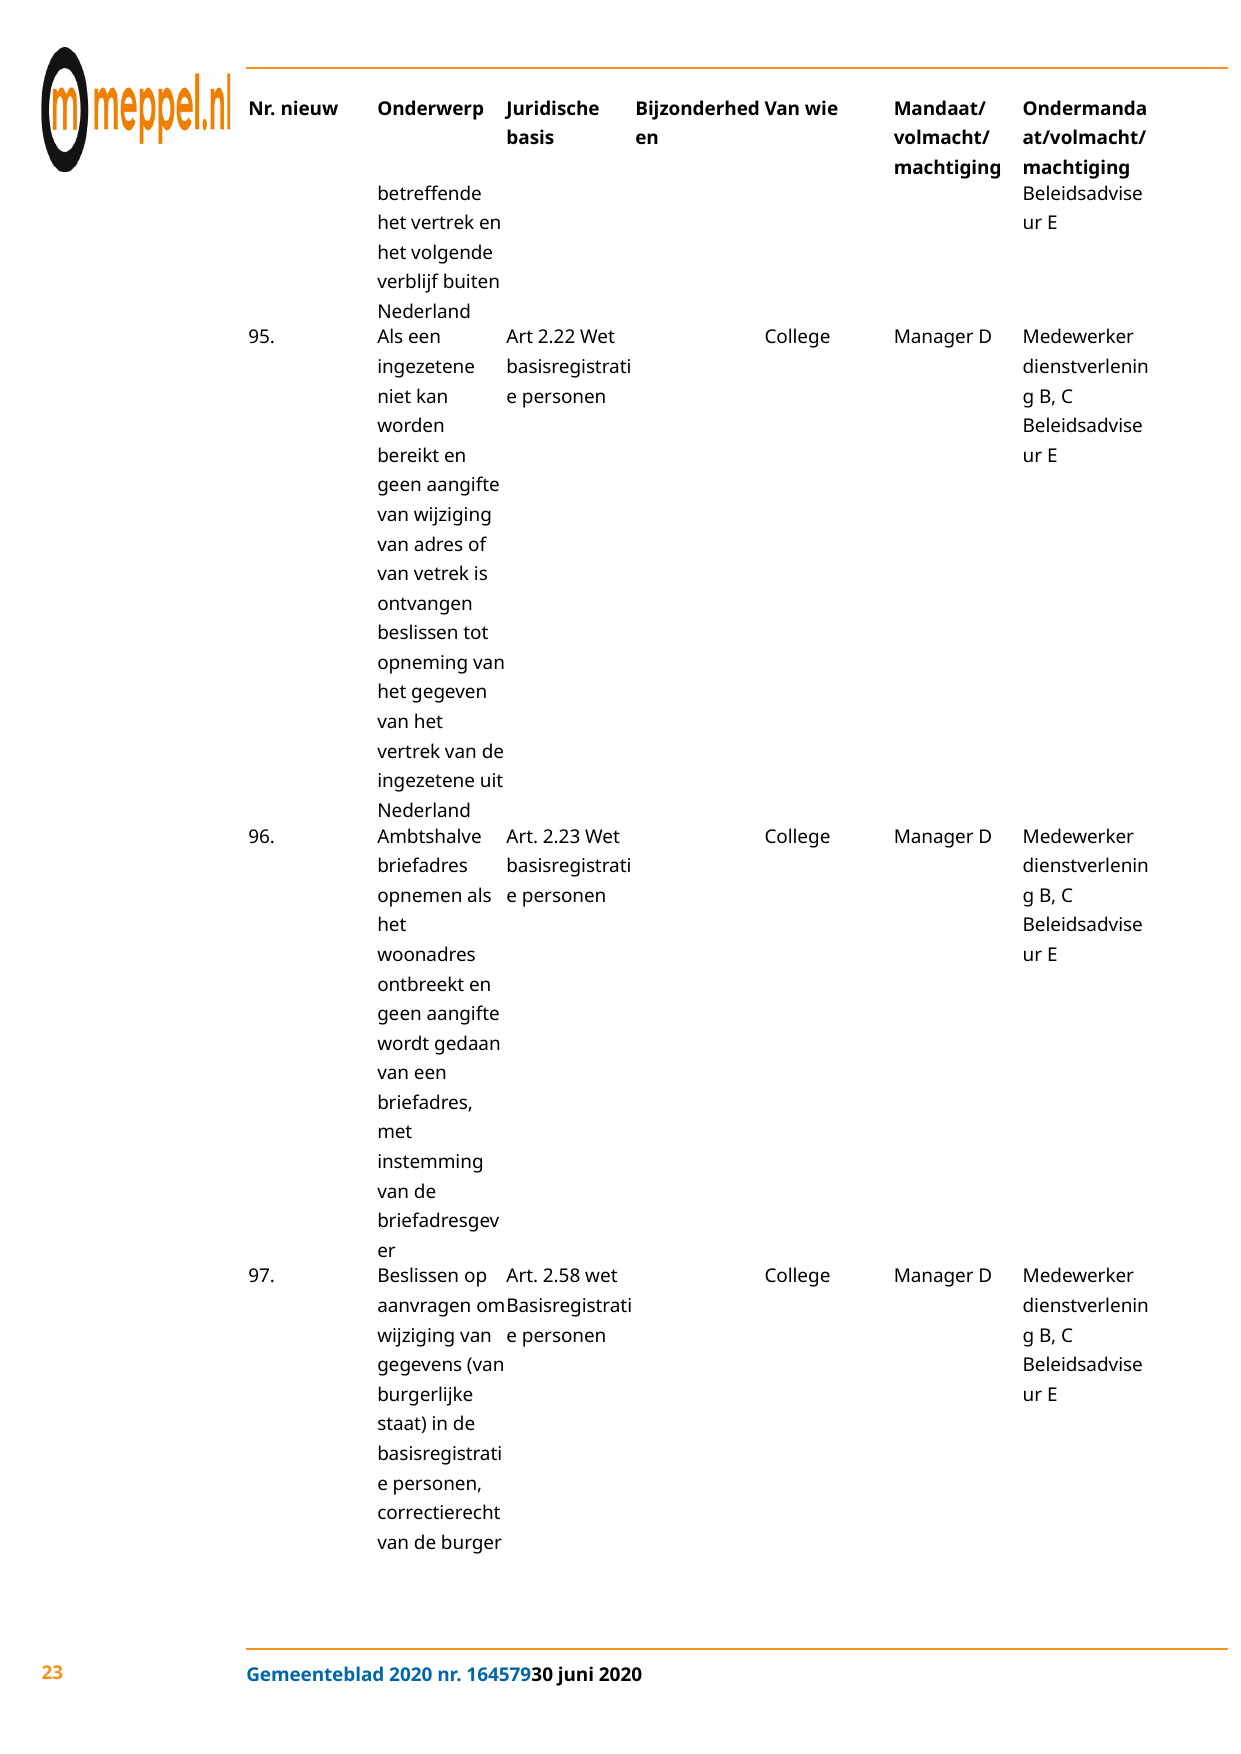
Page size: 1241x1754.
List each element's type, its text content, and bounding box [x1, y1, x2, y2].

table_header Nr. nieuw [248, 95, 377, 180]
table_cell [635, 1263, 764, 1555]
table_cell Beleidsadviseur E [1023, 180, 1152, 324]
table_cell College [764, 823, 893, 1263]
table_cell [635, 823, 764, 1263]
table_cell betreffende het vertrek en het volgende verblijf buiten Nederland [377, 180, 506, 324]
table_cell Art. 2.23 Wet basisregistratie personen [506, 823, 635, 1263]
table_cell [506, 180, 635, 324]
table_cell Medewerker dienstverlening B, C Beleidsadviseur E [1023, 1263, 1152, 1555]
table_cell [764, 180, 893, 324]
table_cell [635, 180, 764, 324]
table_cell [894, 180, 1022, 324]
table_cell Ambtshalve briefadres opnemen als het woonadres ontbreekt en geen aangifte wordt gedaan van een briefadres, met instemming van de briefadresgever [377, 823, 506, 1263]
table_header Bijzonderheden [635, 95, 764, 180]
table_header Juridische basis [506, 95, 635, 180]
table_cell College [764, 324, 893, 823]
table_cell [248, 180, 377, 324]
table_cell Medewerker dienstverlening B, C Beleidsadviseur E [1023, 823, 1152, 1263]
table_header Onderwerp [377, 95, 506, 180]
table_cell Art 2.22 Wet basisregistratie personen [506, 324, 635, 823]
table_cell Medewerker dienstverlening B, C Beleidsadviseur E [1023, 324, 1152, 823]
table_header Ondermandaat/volmacht/ machtiging [1023, 95, 1152, 180]
table_cell Beslissen op aanvragen om wijziging van gegevens (van burgerlijke staat) in de basisregistratie personen, correctierecht van de burger [377, 1263, 506, 1555]
table_cell Manager D [894, 324, 1022, 823]
table_cell Als een ingezetene niet kan worden bereikt en geen aangifte van wijziging van adres of van vetrek is ontvangen beslissen tot opneming van het gegeven van het vertrek van de ingezetene uit Nederland [377, 324, 506, 823]
table_header Mandaat/volmacht/machtiging [894, 95, 1022, 180]
table_cell [248, 823, 377, 1263]
table_header Van wie [764, 95, 893, 180]
table_cell Art. 2.58 wet Basisregistratie personen [506, 1263, 635, 1555]
table_cell College [764, 1263, 893, 1555]
table_cell [248, 324, 377, 823]
table_cell Manager D [894, 1263, 1022, 1555]
picture [41, 47, 231, 172]
table_cell [248, 1263, 377, 1555]
table_cell [635, 324, 764, 823]
table_cell Manager D [894, 823, 1022, 1263]
